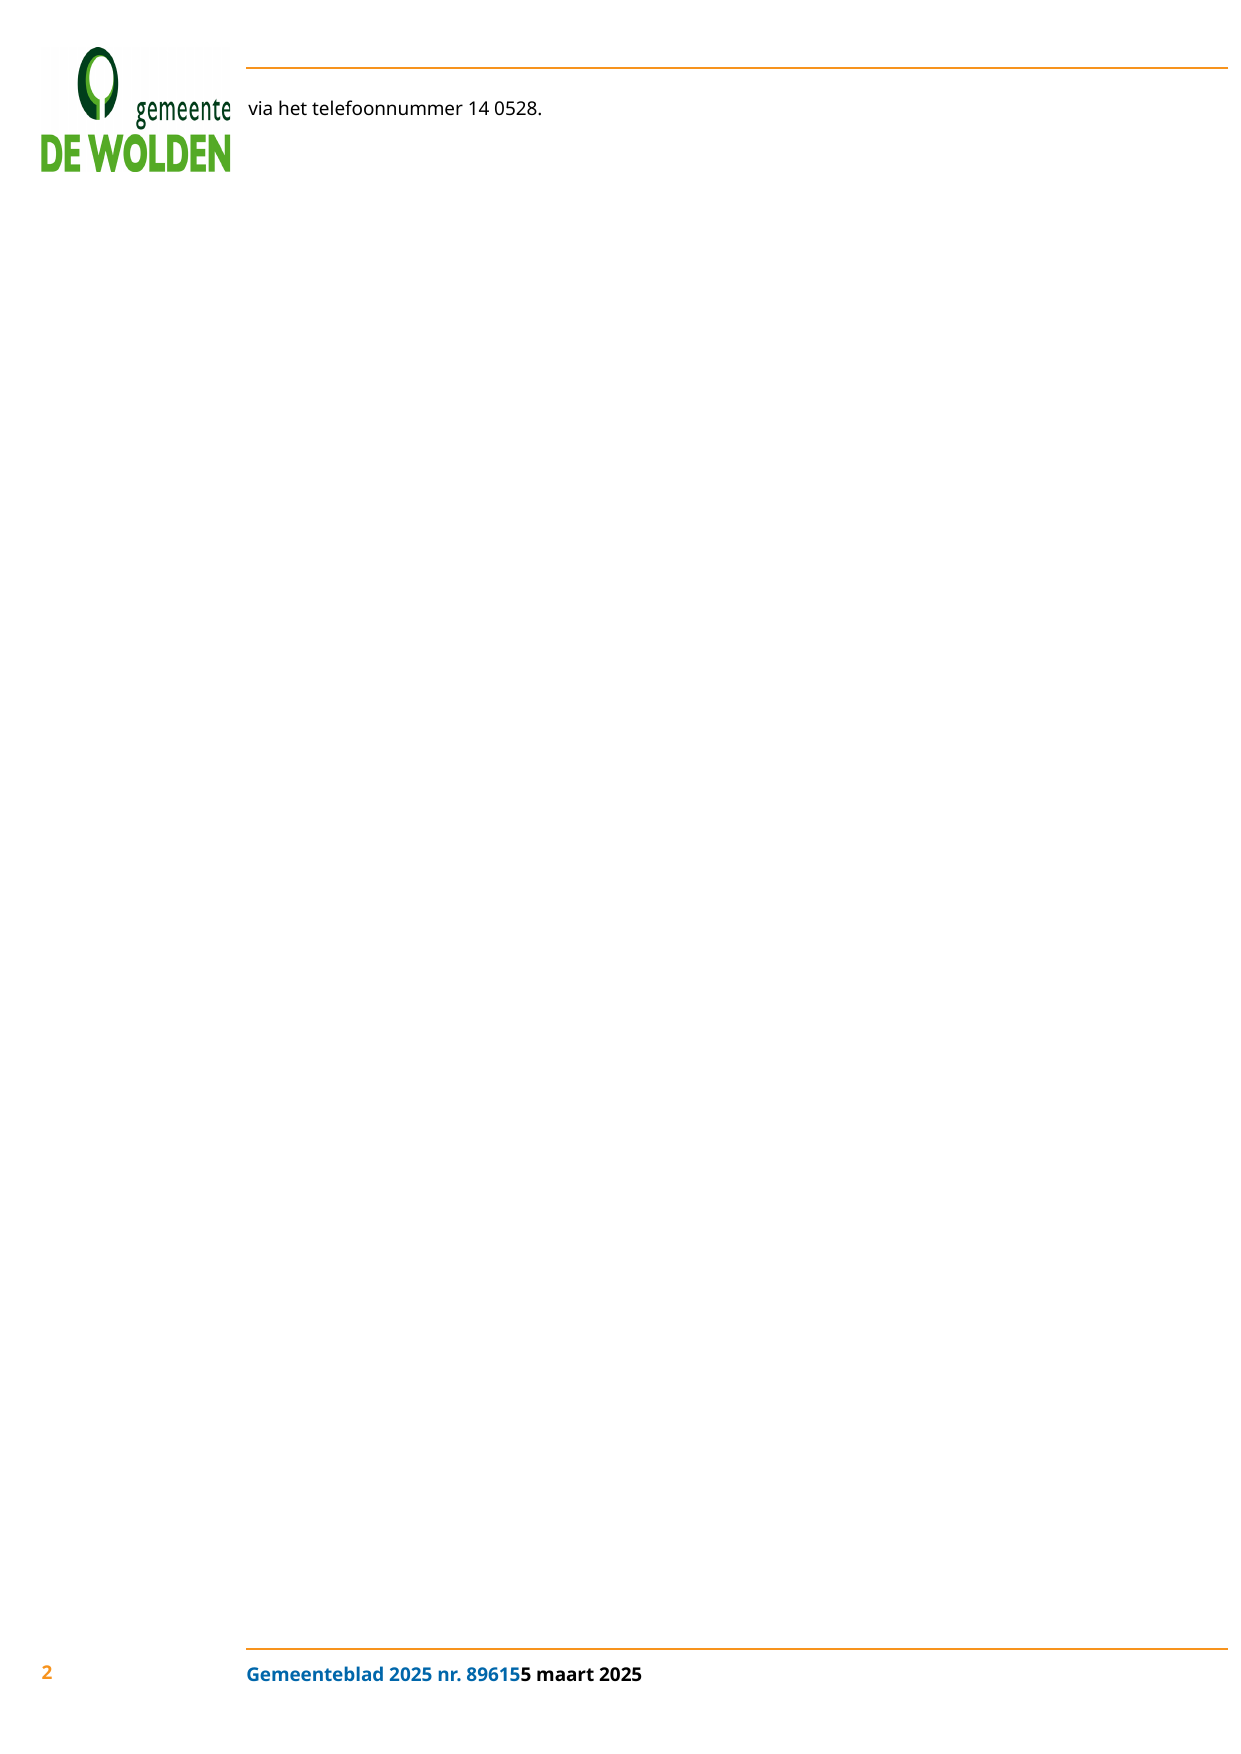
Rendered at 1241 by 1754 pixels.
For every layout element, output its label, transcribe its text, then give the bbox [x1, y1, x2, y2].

text via het telefoonnummer 14 0528. [248, 95, 1152, 121]
picture [41, 47, 231, 172]
